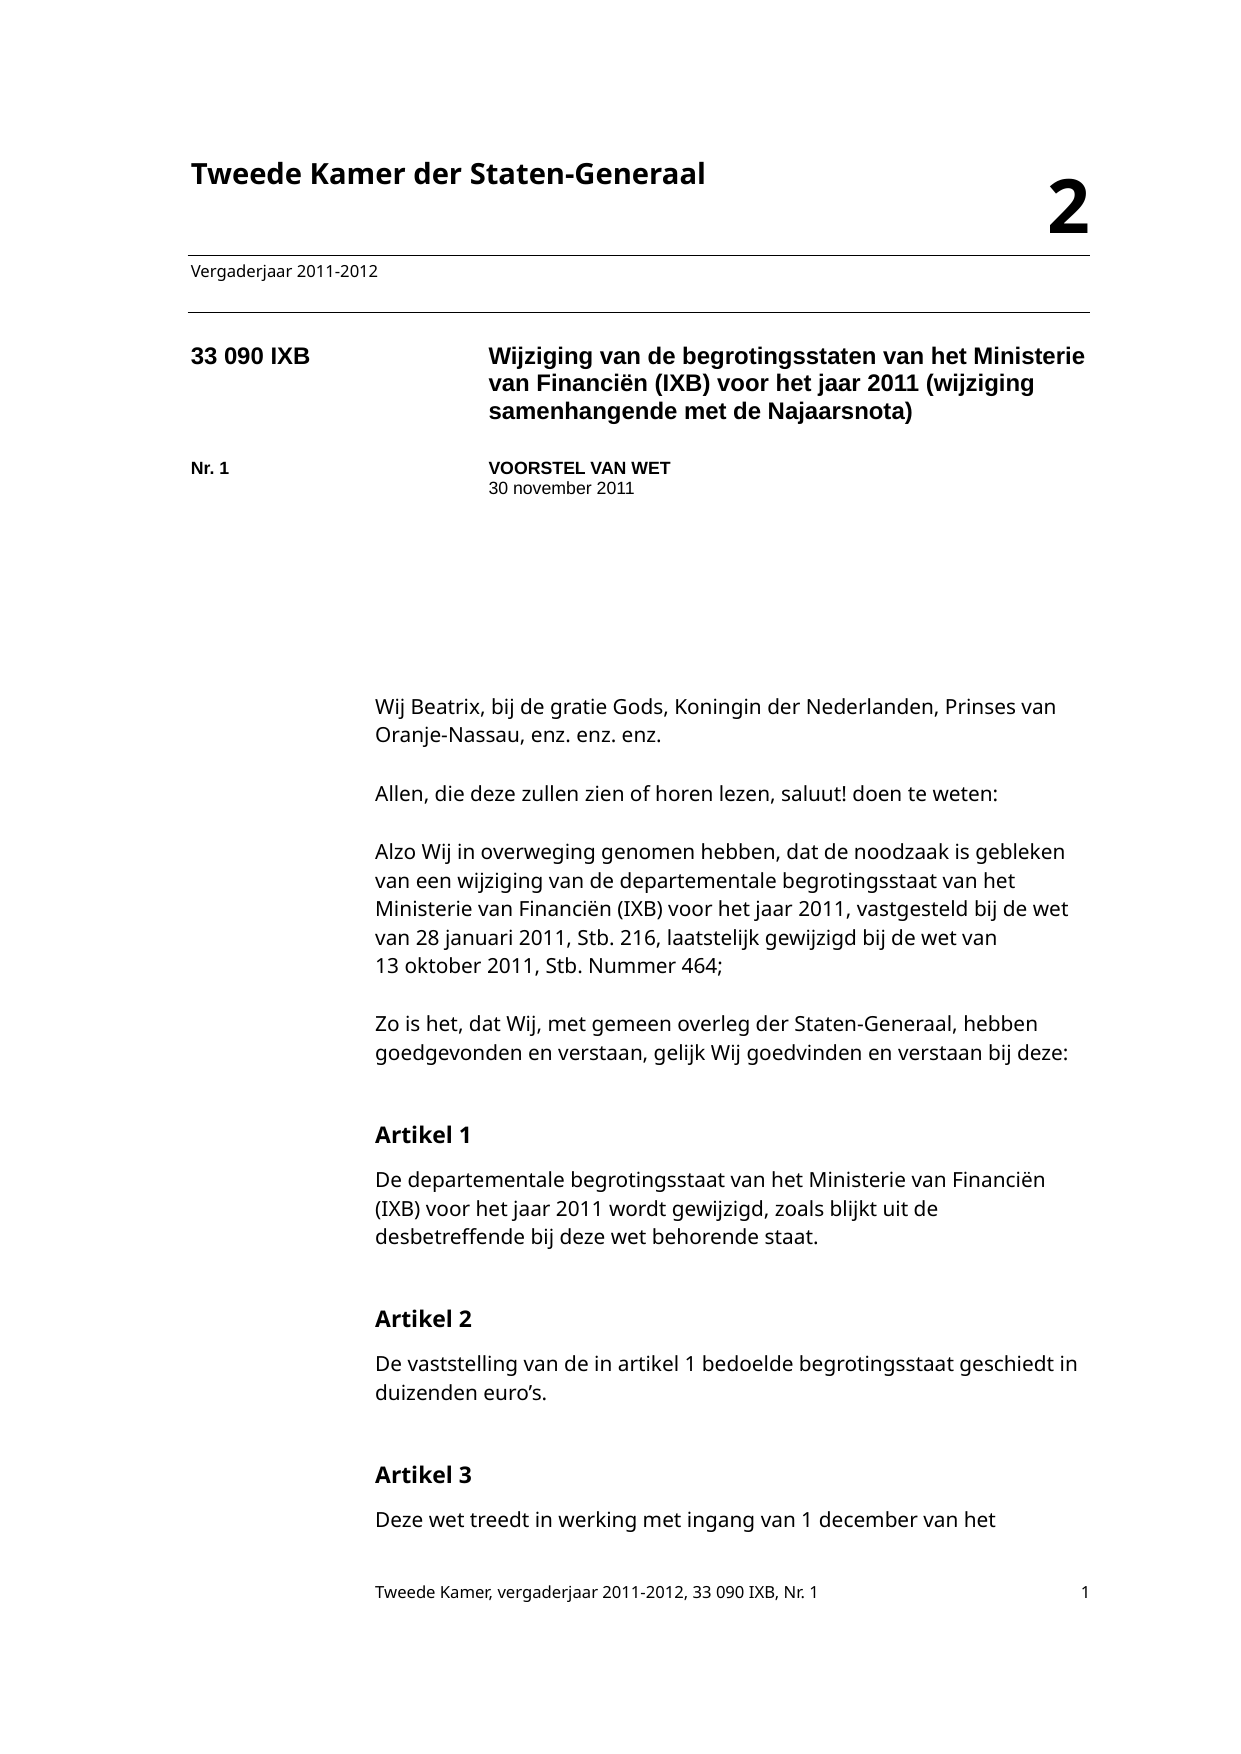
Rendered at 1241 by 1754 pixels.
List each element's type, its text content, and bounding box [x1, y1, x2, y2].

text Deze wet treedt in werking met ingang van 1 december van het [375, 1505, 1090, 1533]
subtitle Artikel 2 [375, 1303, 1090, 1334]
table_cell [485, 313, 1090, 339]
table_cell [485, 256, 1090, 312]
text Allen, die deze zullen zien of horen lezen, saluut! doen te weten: [375, 779, 1090, 807]
text Zo is het, dat Wij, met gemeen overleg der Staten-Generaal, hebben goedgevonden en verstaan, gelijk Wij goedvinden en verstaan bij deze: [375, 1009, 1090, 1066]
table_cell [188, 313, 485, 339]
table_cell Vergaderjaar 2011-2012 [188, 256, 485, 312]
subtitle Artikel 1 [375, 1119, 1090, 1150]
subtitle Artikel 3 [375, 1459, 1090, 1490]
table_cell 33 090 IXB [188, 339, 485, 454]
text De vaststelling van de in artikel 1 bedoelde begrotingsstaat geschiedt in duizenden euro’s. [375, 1349, 1090, 1406]
table_cell VOORSTEL VAN WET 30 november 2011 [485, 455, 1090, 573]
text De departementale begrotingsstaat van het Ministerie van Financiën (IXB) voor het jaar 2011 wordt gewijzigd, zoals blijkt uit de desbetreffende bij deze wet behorende staat. [375, 1165, 1090, 1251]
table_cell Wijziging van de begrotingsstaten van het Ministerie van Financiën (IXB) voor het jaar 2011 (wijziging samenhangende met de Najaarsnota) [485, 339, 1090, 454]
table_cell Nr. 1 [188, 455, 485, 573]
text Alzo Wij in overweging genomen hebben, dat de noodzaak is gebleken van een wijziging van de departementale begrotingsstaat van het Ministerie van Financiën (IXB) voor het jaar 2011, vastgesteld bij de wet van 28 januari 2011, Stb. 216, laatstelijk gewijzigd bij de wet van 13 oktober 2011, Stb. Nummer 464; [375, 837, 1090, 979]
text Wij Beatrix, bij de gratie Gods, Koningin der Nederlanden, Prinses van Oranje-Nassau, enz. enz. enz. [375, 692, 1090, 749]
table_header Tweede Kamer der Staten-Generaal [188, 150, 909, 255]
table_header 2 [910, 150, 1090, 255]
